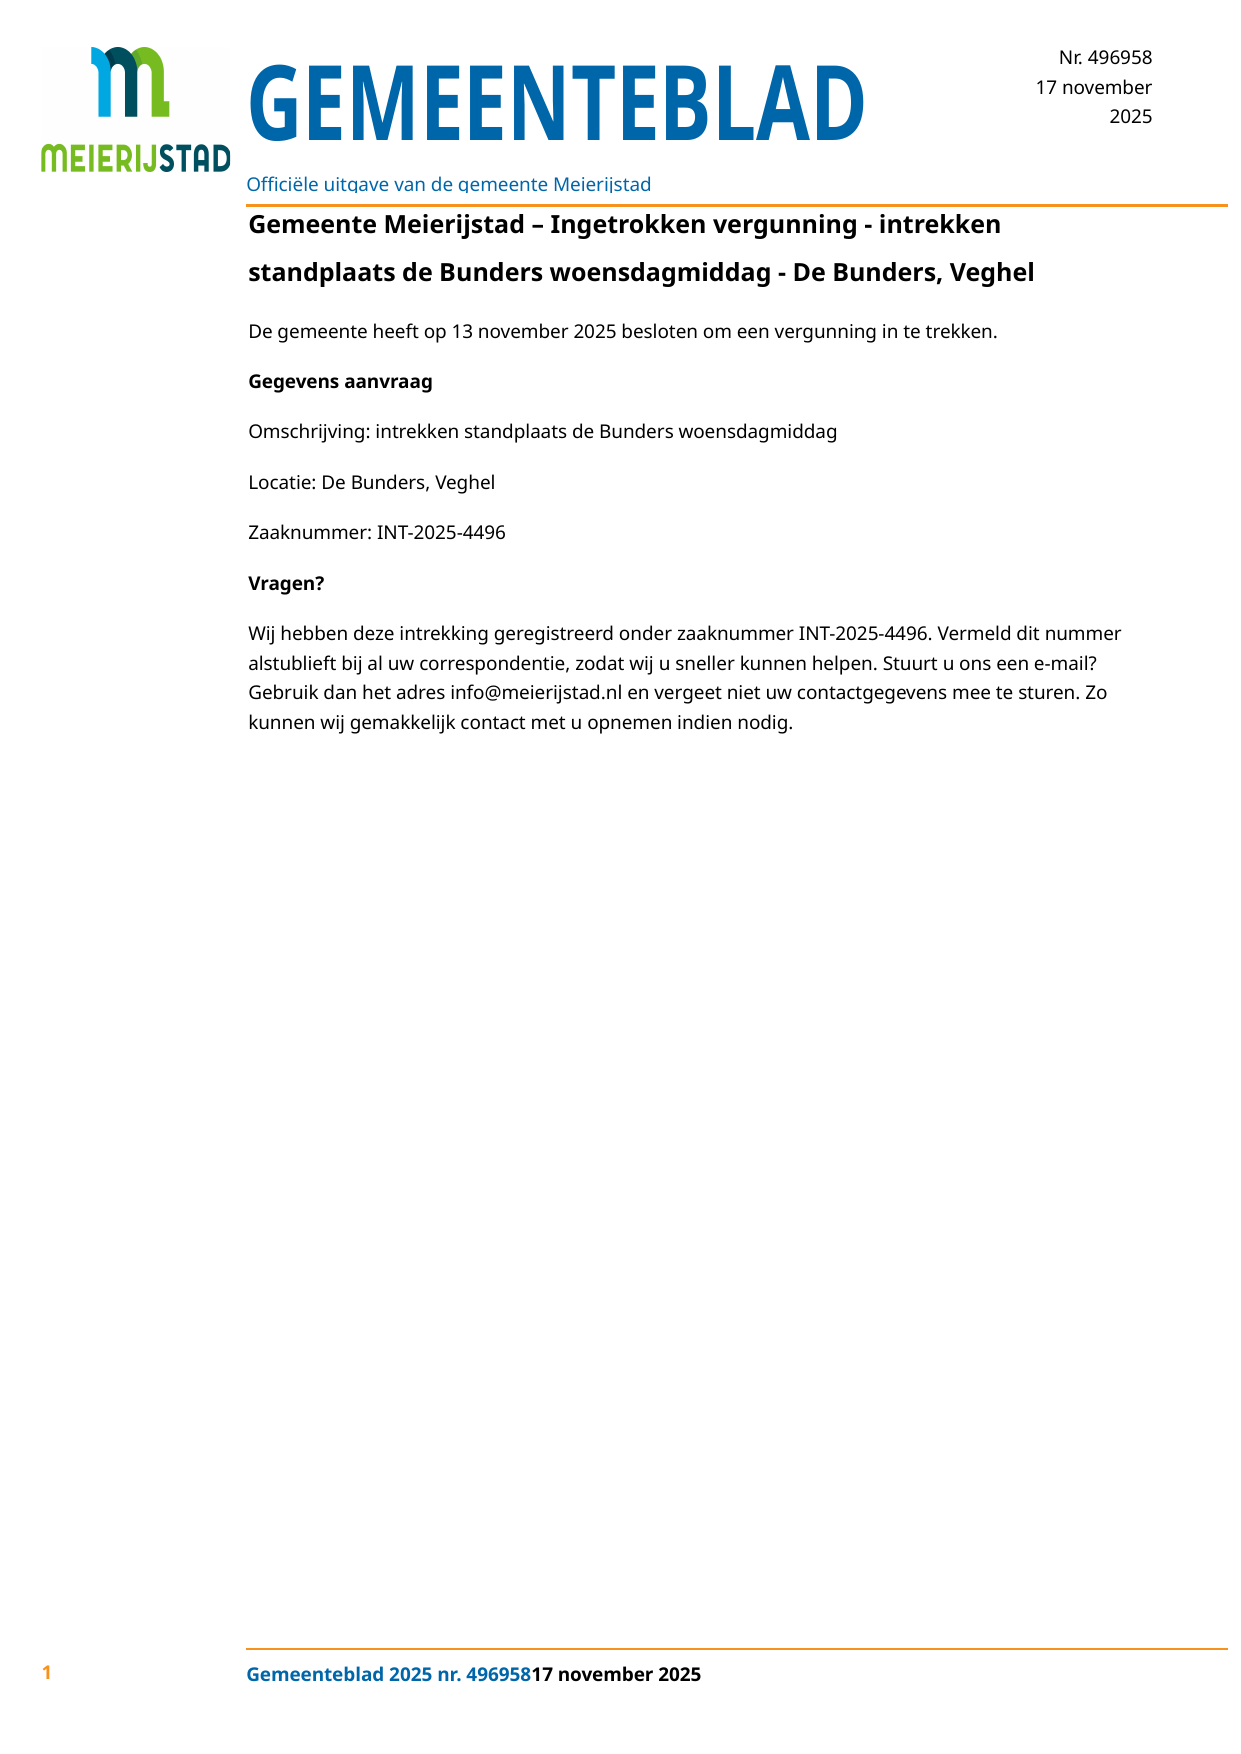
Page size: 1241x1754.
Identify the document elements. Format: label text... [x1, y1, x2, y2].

text Locatie: De Bunders, Veghel [248, 469, 1152, 495]
text De gemeente heeft op 13 november 2025 besloten om een vergunning in te trekken. [248, 318, 1152, 344]
text Zaaknummer: INT-2025-4496 [248, 519, 1152, 545]
text Vragen? [248, 570, 1152, 596]
picture [41, 47, 231, 172]
text Wij hebben deze intrekking geregistreerd onder zaaknummer INT-2025-4496. Vermeld dit nummer alstublieft bij al uw correspondentie, zodat wij u sneller kunnen helpen. Stuurt u ons een e-mail? Gebruik dan het adres info@meierijstad.nl en vergeet niet uw contactgegevens mee te sturen. Zo kunnen wij gemakkelijk contact met u opnemen indien nodig. [248, 620, 1152, 735]
text Gegevens aanvraag [248, 368, 1152, 394]
text Gemeente Meierijstad – Ingetrokken vergunning - intrekken standplaats de Bunders woensdagmiddag - De Bunders, Veghel [248, 207, 1152, 288]
text Omschrijving: intrekken standplaats de Bunders woensdagmiddag [248, 419, 1152, 444]
